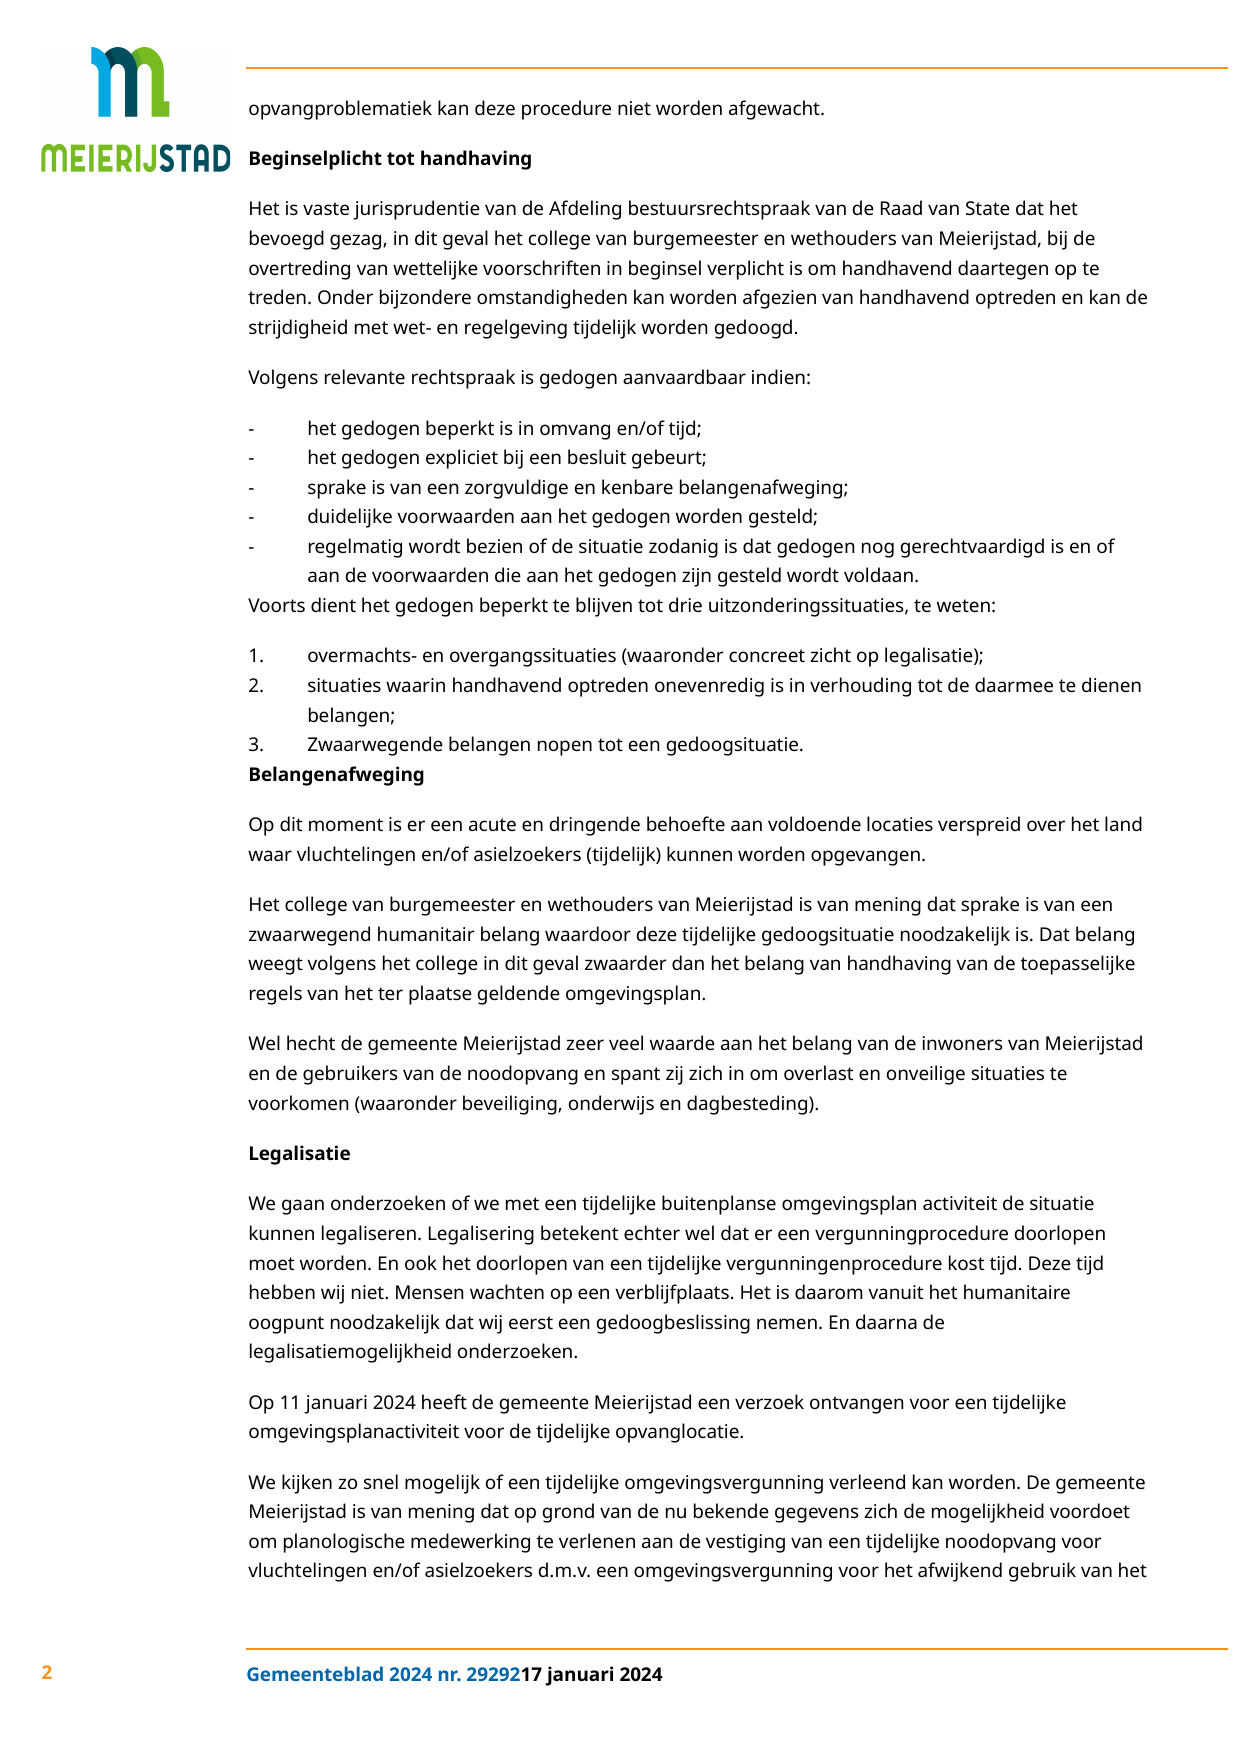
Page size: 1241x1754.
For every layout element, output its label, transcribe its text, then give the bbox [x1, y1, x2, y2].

list duidelijke voorwaarden aan het gedogen worden gesteld; [248, 503, 1152, 529]
list het gedogen beperkt is in omvang en/of tijd; [248, 415, 1152, 441]
text Wel hecht de gemeente Meierijstad zeer veel waarde aan het belang van de inwoners van Meierijstad en de gebruikers van de noodopvang en spant zij zich in om overlast en onveilige situaties te voorkomen (waaronder beveiliging, onderwijs en dagbesteding). [248, 1031, 1152, 1116]
text opvangproblematiek kan deze procedure niet worden afgewacht. [248, 95, 1152, 121]
text Het is vaste jurisprudentie van de Afdeling bestuursrechtspraak van de Raad van State dat het bevoegd gezag, in dit geval het college van burgemeester en wethouders van Meierijstad, bij de overtreding van wettelijke voorschriften in beginsel verplicht is om handhavend daartegen op te treden. Onder bijzondere omstandigheden kan worden afgezien van handhavend optreden en kan de strijdigheid met wet- en regelgeving tijdelijk worden gedoogd. [248, 196, 1152, 340]
picture [41, 47, 231, 172]
list sprake is van een zorgvuldige en kenbare belangenafweging; [248, 474, 1152, 500]
text Legalisatie [248, 1140, 1152, 1166]
text We kijken zo snel mogelijk of een tijdelijke omgevingsvergunning verleend kan worden. De gemeente Meierijstad is van mening dat op grond van de nu bekende gegevens zich de mogelijkheid voordoet om planologische medewerking te verlenen aan de vestiging van een tijdelijke noodopvang voor vluchtelingen en/of asielzoekers d.m.v. een omgevingsvergunning voor het afwijkend gebruik van het [248, 1469, 1152, 1583]
text Voorts dient het gedogen beperkt te blijven tot drie uitzonderingssituaties, te weten: [248, 592, 1152, 618]
text Op 11 januari 2024 heeft de gemeente Meierijstad een verzoek ontvangen voor een tijdelijke omgevingsplanactiviteit voor de tijdelijke opvanglocatie. [248, 1389, 1152, 1444]
text Volgens relevante rechtspraak is gedogen aanvaardbaar indien: [248, 364, 1152, 390]
list overmachts- en overgangssituaties (waaronder concreet zicht op legalisatie); [248, 643, 1152, 668]
list situaties waarin handhavend optreden onevenredig is in verhouding tot de daarmee te dienen belangen; [248, 672, 1152, 728]
text Op dit moment is er een acute en dringende behoefte aan voldoende locaties verspreid over het land waar vluchtelingen en/of asielzoekers (tijdelijk) kunnen worden opgevangen. [248, 811, 1152, 867]
list regelmatig wordt bezien of de situatie zodanig is dat gedogen nog gerechtvaardigd is en of aan de voorwaarden die aan het gedogen zijn gesteld wordt voldaan. [248, 533, 1152, 588]
text Het college van burgemeester en wethouders van Meierijstad is van mening dat sprake is van een zwaarwegend humanitair belang waardoor deze tijdelijke gedoogsituatie noodzakelijk is. Dat belang weegt volgens het college in dit geval zwaarder dan het belang van handhaving van de toepasselijke regels van het ter plaatse geldende omgevingsplan. [248, 891, 1152, 1006]
text We gaan onderzoeken of we met een tijdelijke buitenplanse omgevingsplan activiteit de situatie kunnen legaliseren. Legalisering betekent echter wel dat er een vergunningprocedure doorlopen moet worden. En ook het doorlopen van een tijdelijke vergunningenprocedure kost tijd. Deze tijd hebben wij niet. Mensen wachten op een verblijfplaats. Het is daarom vanuit het humanitaire oogpunt noodzakelijk dat wij eerst een gedoogbeslissing nemen. En daarna de legalisatiemogelijkheid onderzoeken. [248, 1191, 1152, 1364]
list het gedogen expliciet bij een besluit gebeurt; [248, 444, 1152, 470]
text Belangenafweging [248, 761, 1152, 787]
text Beginselplicht tot handhaving [248, 145, 1152, 171]
list Zwaarwegende belangen nopen tot een gedoogsituatie. [248, 731, 1152, 757]
